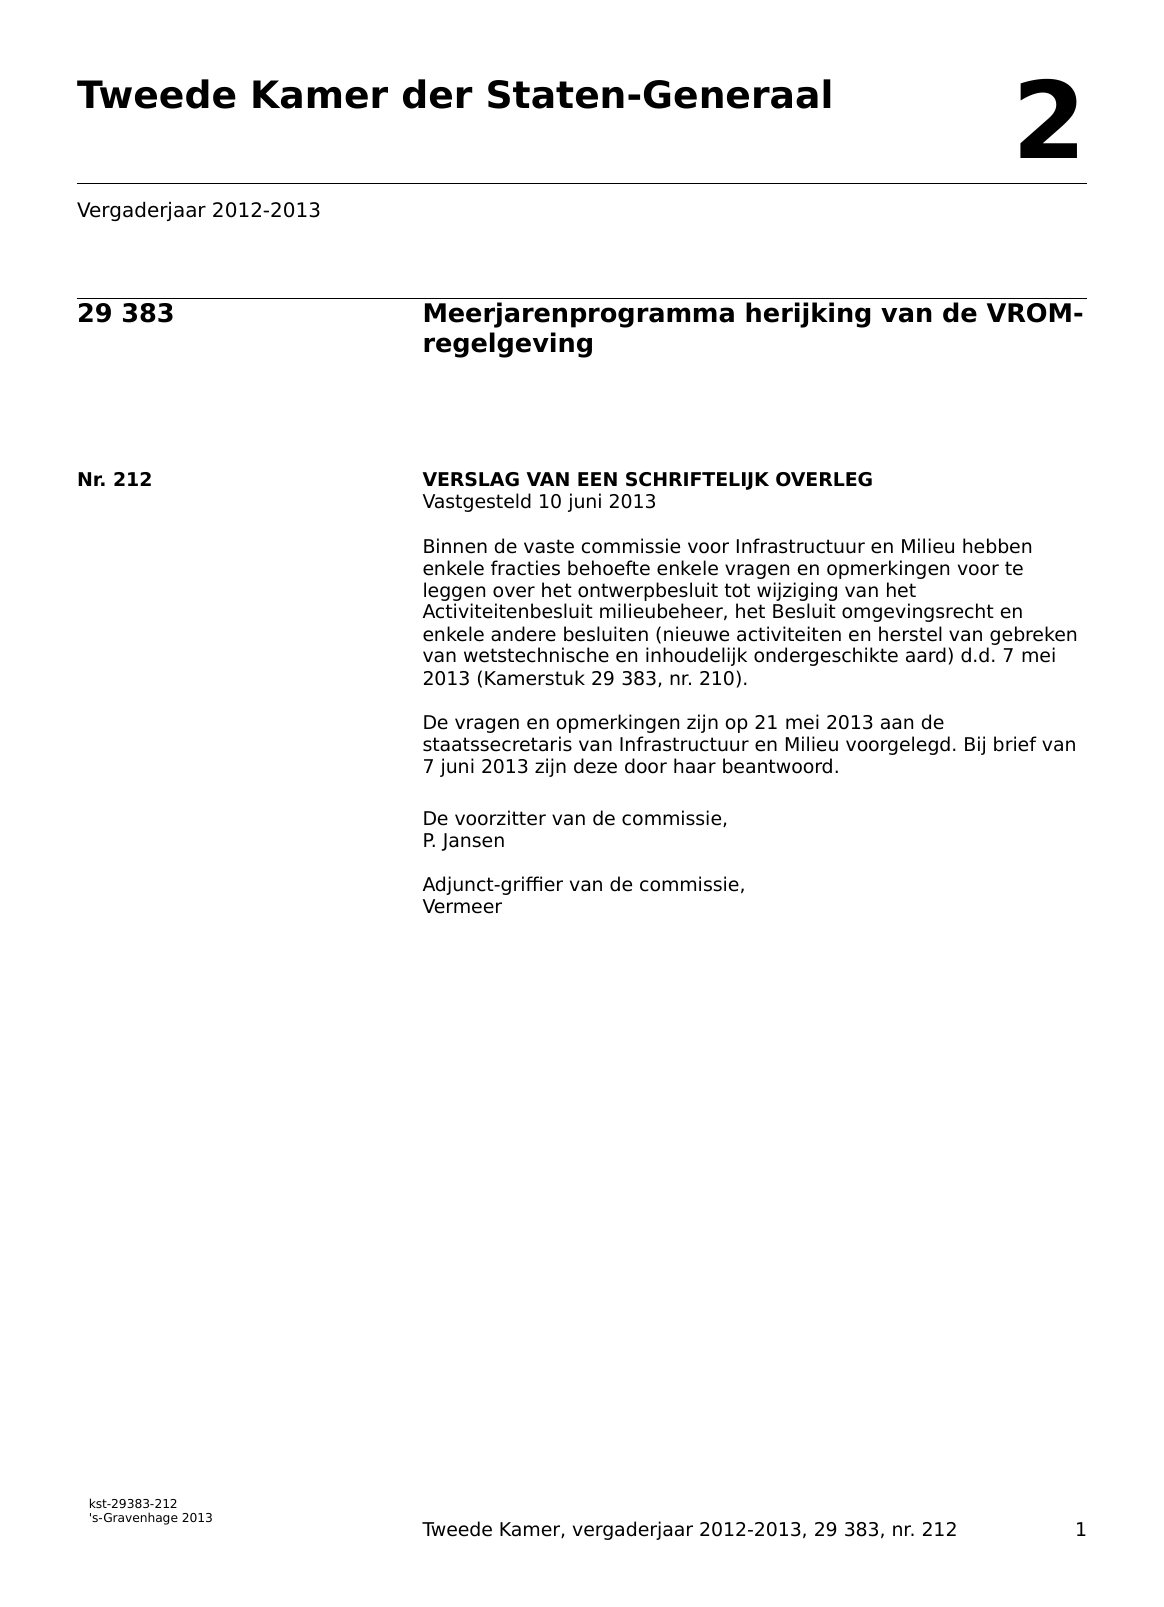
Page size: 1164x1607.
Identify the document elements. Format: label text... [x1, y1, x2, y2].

text Vastgesteld 10 juni 2013 [422, 491, 1087, 513]
text De voorzitter van de commissie, P. Jansen [422, 807, 1087, 851]
subtitle 29 383 Meerjarenprogramma herijking van de VROM-regelgeving [77, 299, 1087, 358]
text Adjunct-griffier van de commissie, Vermeer [422, 874, 1087, 918]
subtitle Nr. 212 VERSLAG VAN EEN SCHRIFTELIJK OVERLEG [77, 469, 1087, 491]
table_header 2 [886, 59, 1087, 183]
table_cell Vergaderjaar 2012-2013 [77, 184, 1087, 298]
text kst-29383-212 [88, 1497, 323, 1511]
text Binnen de vaste commissie voor Infrastructuur en Milieu hebben enkele fracties behoefte enkele vragen en opmerkingen voor te leggen over het ontwerpbesluit tot wijziging van het Activiteitenbesluit milieubeheer, het Besluit omgevingsrecht en enkele andere besluiten (nieuwe activiteiten en herstel van gebreken van wetstechnische en inhoudelijk ondergeschikte aard) d.d. 7 mei 2013 (Kamerstuk 29 383, nr. 210). [422, 536, 1087, 689]
text 's-Gravenhage 2013 [88, 1511, 323, 1525]
text De vragen en opmerkingen zijn op 21 mei 2013 aan de staatssecretaris van Infrastructuur en Milieu voorgelegd. Bij brief van 7 juni 2013 zijn deze door haar beantwoord. [422, 712, 1087, 777]
table_header Tweede Kamer der Staten-Generaal [77, 59, 886, 183]
